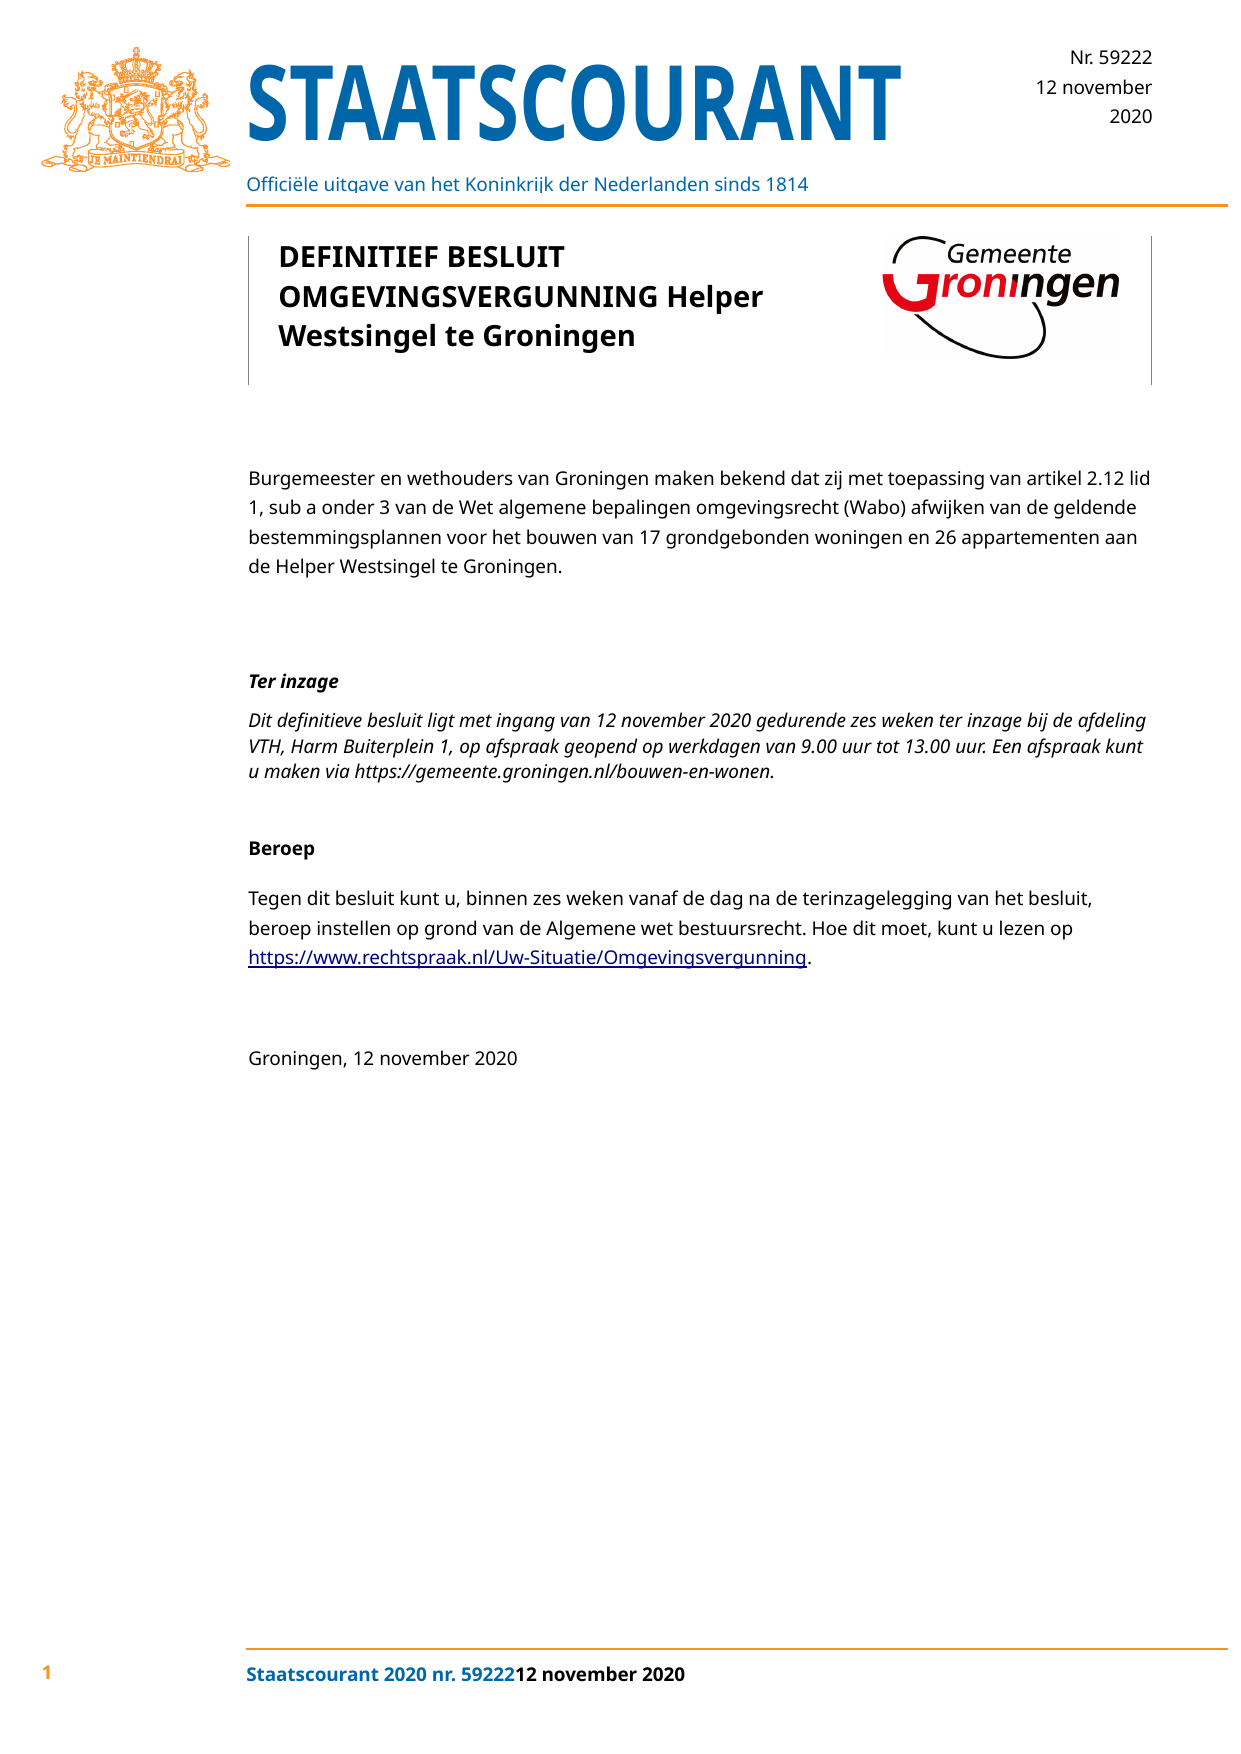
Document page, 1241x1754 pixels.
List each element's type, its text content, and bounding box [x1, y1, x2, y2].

text Tegen dit besluit kunt u, binnen zes weken vanaf de dag na de terinzagelegging van het besluit, beroep instellen op grond van de Algemene wet bestuursrecht. Hoe dit moet, kunt u lezen op https://www.rechtspraak.nl/Uw-Situatie/Omgevingsvergunning. [248, 885, 1152, 970]
text Dit definitieve besluit ligt met ingang van 12 november 2020 gedurende zes weken ter inzage bij de afdeling VTH, Harm Buiterplein 1, op afspraak geopend op werkdagen van 9.00 uur tot 13.00 uur. Een afspraak kunt u maken via https://gemeente.groningen.nl/bouwen-en-wonen. [248, 707, 1152, 784]
text Groningen, 12 november 2020 [248, 1045, 1152, 1071]
table_header [850, 236, 1151, 385]
table_header DEFINITIEF BESLUIT OMGEVINGSVERGUNNING Helper Westsingel te Groningen [249, 236, 850, 385]
text Burgemeester en wethouders van Groningen maken bekend dat zij met toepassing van artikel 2.12 lid 1, sub a onder 3 van de Wet algemene bepalingen omgevingsrecht (Wabo) afwijken van de geldende bestemmingsplannen voor het bouwen van 17 grondgebonden woningen en 26 appartementen aan de Helper Westsingel te Groningen. [248, 465, 1152, 579]
text Beroep [248, 835, 1152, 860]
picture [882, 236, 1119, 359]
picture [41, 47, 231, 172]
text Ter inzage [248, 668, 1152, 693]
